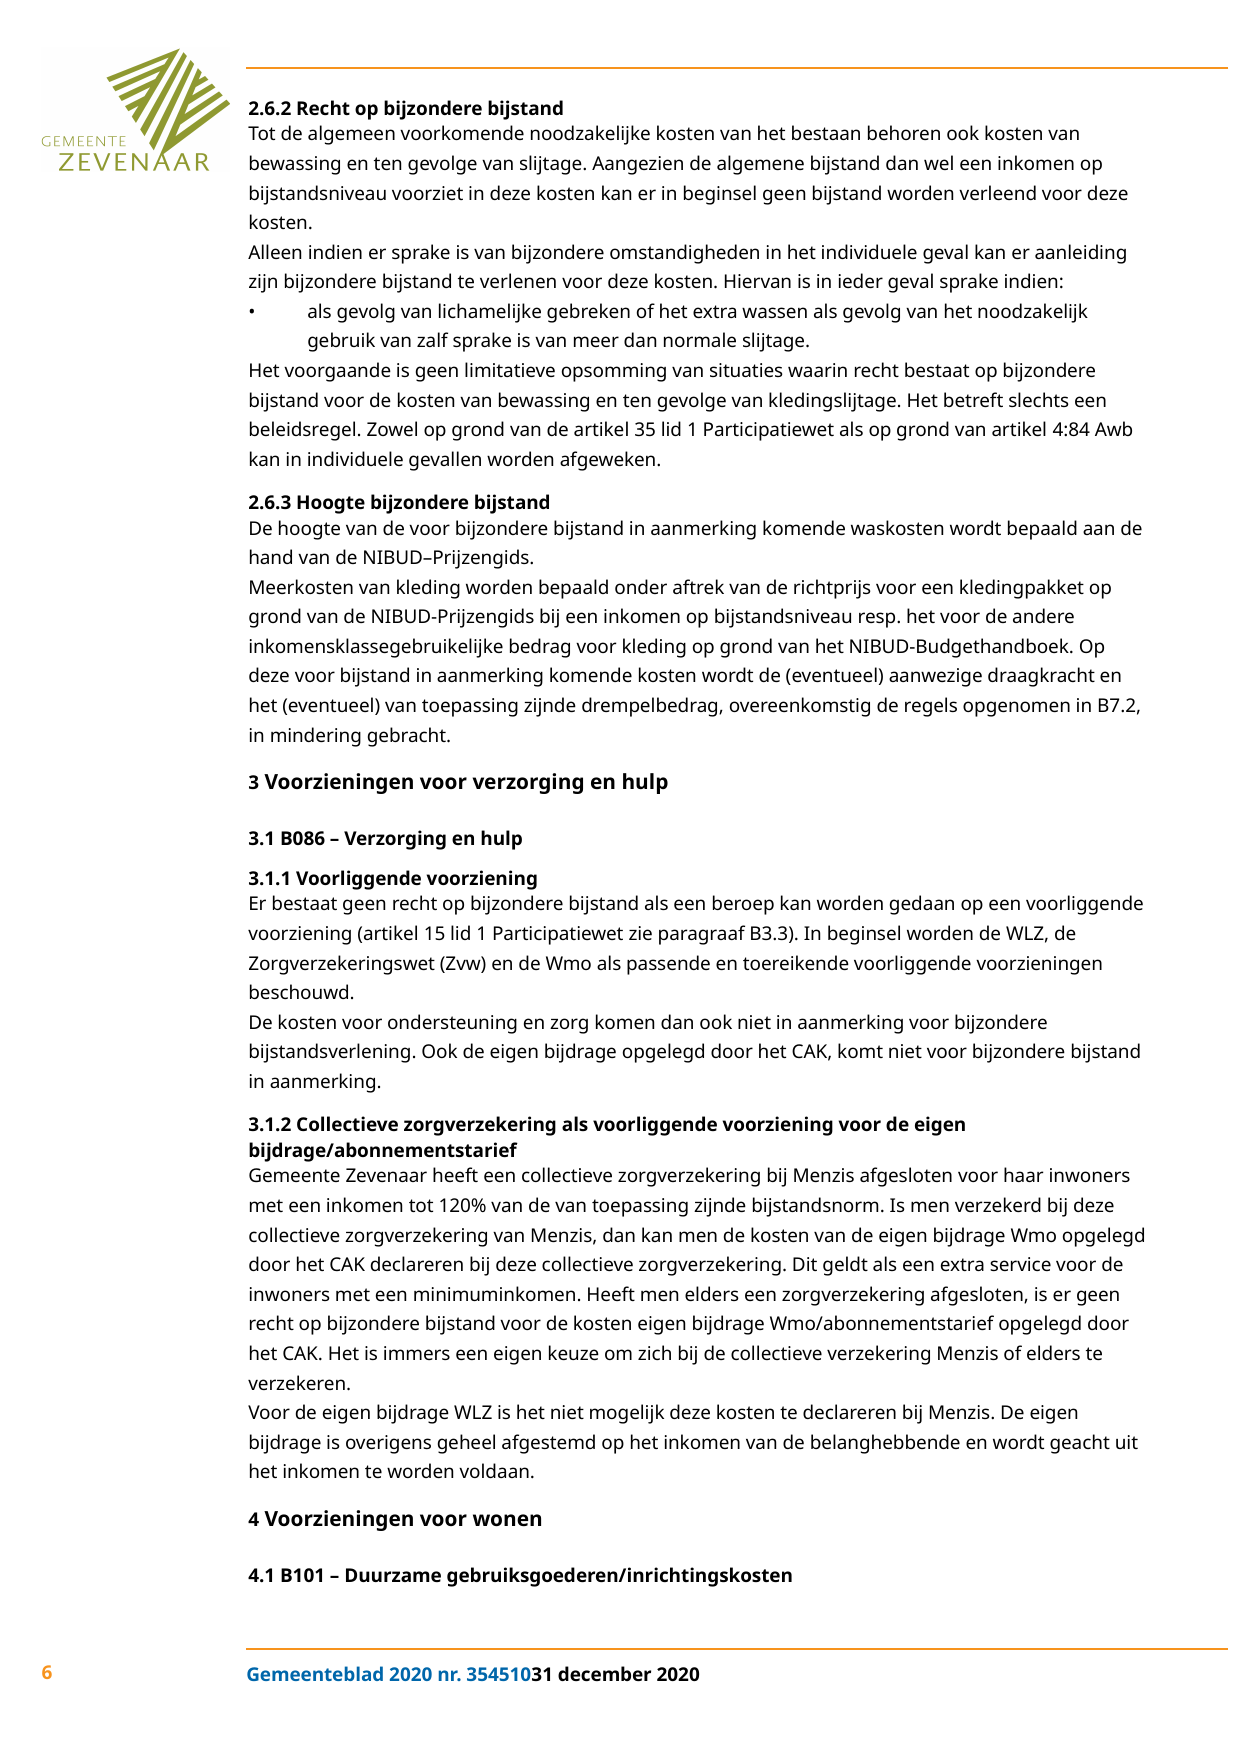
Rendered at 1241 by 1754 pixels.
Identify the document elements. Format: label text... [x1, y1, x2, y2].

list als gevolg van lichamelijke gebreken of het extra wassen als gevolg van het noodzakelijk gebruik van zalf sprake is van meer dan normale slijtage. [248, 298, 1152, 353]
text Voor de eigen bijdrage WLZ is het niet mogelijk deze kosten te declareren bij Menzis. De eigen bijdrage is overigens geheel afgestemd op het inkomen van de belanghebbende en wordt geacht uit het inkomen te worden voldaan. [248, 1399, 1152, 1484]
text De kosten voor ondersteuning en zorg komen dan ook niet in aanmerking voor bijzondere bijstandsverlening. Ook de eigen bijdrage opgelegd door het CAK, komt niet voor bijzondere bijstand in aanmerking. [248, 1009, 1152, 1094]
text 2.6.2 Recht op bijzondere bijstand [248, 95, 1152, 121]
text 3.1.2 Collectieve zorgverzekering als voorliggende voorziening voor de eigen bijdrage/abonnementstarief [248, 1111, 1152, 1163]
text 3.1 B086 – Verzorging en hulp [248, 826, 1152, 851]
text Het voorgaande is geen limitatieve opsomming van situaties waarin recht bestaat op bijzondere bijstand voor de kosten van bewassing en ten gevolge van kledingslijtage. Het betreft slechts een beleidsregel. Zowel op grond van de artikel 35 lid 1 Participatiewet als op grond van artikel 4:84 Awb kan in individuele gevallen worden afgeweken. [248, 357, 1152, 472]
text 3 Voorzieningen voor verzorging en hulp [248, 767, 1152, 796]
picture [41, 47, 231, 172]
text Alleen indien er sprake is van bijzondere omstandigheden in het individuele geval kan er aanleiding zijn bijzondere bijstand te verlenen voor deze kosten. Hiervan is in ieder geval sprake indien: [248, 239, 1152, 294]
text De hoogte van de voor bijzondere bijstand in aanmerking komende waskosten wordt bepaald aan de hand van de NIBUD–Prijzengids. [248, 515, 1152, 570]
text 4 Voorzieningen voor wonen [248, 1504, 1152, 1532]
text 2.6.3 Hoogte bijzondere bijstand [248, 489, 1152, 515]
text Meerkosten van kleding worden bepaald onder aftrek van de richtprijs voor een kledingpakket op grond van de NIBUD-Prijzengids bij een inkomen op bijstandsniveau resp. het voor de andere inkomensklassegebruikelijke bedrag voor kleding op grond van het NIBUD-Budgethandboek. Op deze voor bijstand in aanmerking komende kosten wordt de (eventueel) aanwezige draagkracht en het (eventueel) van toepassing zijnde drempelbedrag, overeenkomstig de regels opgenomen in B7.2, in mindering gebracht. [248, 574, 1152, 748]
text Tot de algemeen voorkomende noodzakelijke kosten van het bestaan behoren ook kosten van bewassing en ten gevolge van slijtage. Aangezien de algemene bijstand dan wel een inkomen op bijstandsniveau voorziet in deze kosten kan er in beginsel geen bijstand worden verleend voor deze kosten. [248, 121, 1152, 235]
text 3.1.1 Voorliggende voorziening [248, 865, 1152, 891]
text Er bestaat geen recht op bijzondere bijstand als een beroep kan worden gedaan op een voorliggende voorziening (artikel 15 lid 1 Participatiewet zie paragraaf B3.3). In beginsel worden de WLZ, de Zorgverzekeringswet (Zvw) en de Wmo als passende en toereikende voorliggende voorzieningen beschouwd. [248, 891, 1152, 1005]
text 4.1 B101 – Duurzame gebruiksgoederen/inrichtingskosten [248, 1562, 1152, 1588]
text Gemeente Zevenaar heeft een collectieve zorgverzekering bij Menzis afgesloten voor haar inwoners met een inkomen tot 120% van de van toepassing zijnde bijstandsnorm. Is men verzekerd bij deze collectieve zorgverzekering van Menzis, dan kan men de kosten van de eigen bijdrage Wmo opgelegd door het CAK declareren bij deze collectieve zorgverzekering. Dit geldt als een extra service voor de inwoners met een minimuminkomen. Heeft men elders een zorgverzekering afgesloten, is er geen recht op bijzondere bijstand voor de kosten eigen bijdrage Wmo/abonnementstarief opgelegd door het CAK. Het is immers een eigen keuze om zich bij de collectieve verzekering Menzis of elders te verzekeren. [248, 1163, 1152, 1395]
